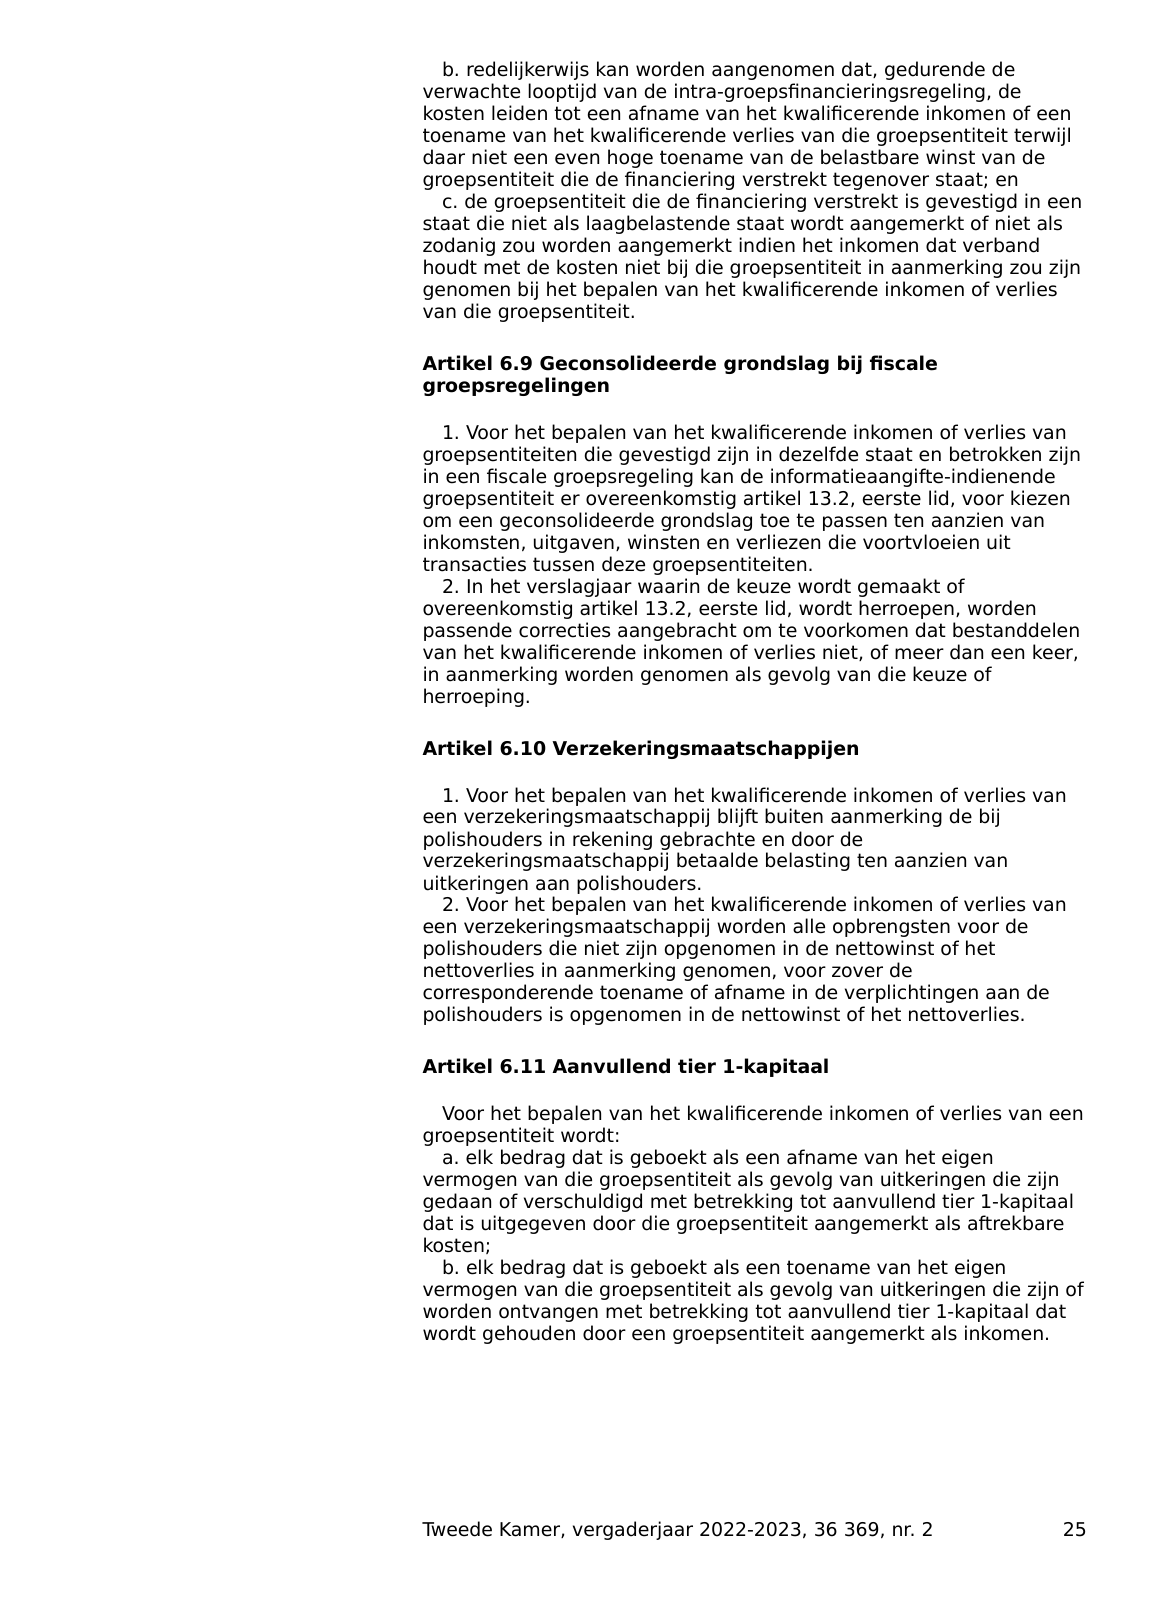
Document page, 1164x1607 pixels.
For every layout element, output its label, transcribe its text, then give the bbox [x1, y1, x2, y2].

text Voor het bepalen van het kwalificerende inkomen of verlies van een groepsentiteit wordt: [422, 1103, 1087, 1147]
subtitle Artikel 6.10 Verzekeringsmaatschappijen [422, 737, 1087, 759]
text a. elk bedrag dat is geboekt als een afname van het eigen vermogen van die groepsentiteit als gevolg van uitkeringen die zijn gedaan of verschuldigd met betrekking tot aanvullend tier 1-kapitaal dat is uitgegeven door die groepsentiteit aangemerkt als aftrekbare kosten; [422, 1147, 1087, 1257]
text 2. Voor het bepalen van het kwalificerende inkomen of verlies van een verzekeringsmaatschappij worden alle opbrengsten voor de polishouders die niet zijn opgenomen in de nettowinst of het nettoverlies in aanmerking genomen, voor zover de corresponderende toename of afname in de verplichtingen aan de polishouders is opgenomen in de nettowinst of het nettoverlies. [422, 894, 1087, 1026]
subtitle Artikel 6.9 Geconsolideerde grondslag bij fiscale groepsregelingen [422, 353, 1087, 397]
text b. redelijkerwijs kan worden aangenomen dat, gedurende de verwachte looptijd van de intra-groepsfinancieringsregeling, de kosten leiden tot een afname van het kwalificerende inkomen of een toename van het kwalificerende verlies van die groepsentiteit terwijl daar niet een even hoge toename van de belastbare winst van de groepsentiteit die de financiering verstrekt tegenover staat; en [422, 59, 1087, 191]
text b. elk bedrag dat is geboekt als een toename van het eigen vermogen van die groepsentiteit als gevolg van uitkeringen die zijn of worden ontvangen met betrekking tot aanvullend tier 1-kapitaal dat wordt gehouden door een groepsentiteit aangemerkt als inkomen. [422, 1257, 1087, 1345]
text c. de groepsentiteit die de financiering verstrekt is gevestigd in een staat die niet als laagbelastende staat wordt aangemerkt of niet als zodanig zou worden aangemerkt indien het inkomen dat verband houdt met de kosten niet bij die groepsentiteit in aanmerking zou zijn genomen bij het bepalen van het kwalificerende inkomen of verlies van die groepsentiteit. [422, 191, 1087, 323]
subtitle Artikel 6.11 Aanvullend tier 1-kapitaal [422, 1056, 1087, 1078]
text 2. In het verslagjaar waarin de keuze wordt gemaakt of overeenkomstig artikel 13.2, eerste lid, wordt herroepen, worden passende correcties aangebracht om te voorkomen dat bestanddelen van het kwalificerende inkomen of verlies niet, of meer dan een keer, in aanmerking worden genomen als gevolg van die keuze of herroeping. [422, 576, 1087, 707]
text 1. Voor het bepalen van het kwalificerende inkomen of verlies van een verzekeringsmaatschappij blijft buiten aanmerking de bij polishouders in rekening gebrachte en door de verzekeringsmaatschappij betaalde belasting ten aanzien van uitkeringen aan polishouders. [422, 784, 1087, 894]
text 1. Voor het bepalen van het kwalificerende inkomen of verlies van groepsentiteiten die gevestigd zijn in dezelfde staat en betrokken zijn in een fiscale groepsregeling kan de informatieaangifte-indienende groepsentiteit er overeenkomstig artikel 13.2, eerste lid, voor kiezen om een geconsolideerde grondslag toe te passen ten aanzien van inkomsten, uitgaven, winsten en verliezen die voortvloeien uit transacties tussen deze groepsentiteiten. [422, 422, 1087, 576]
